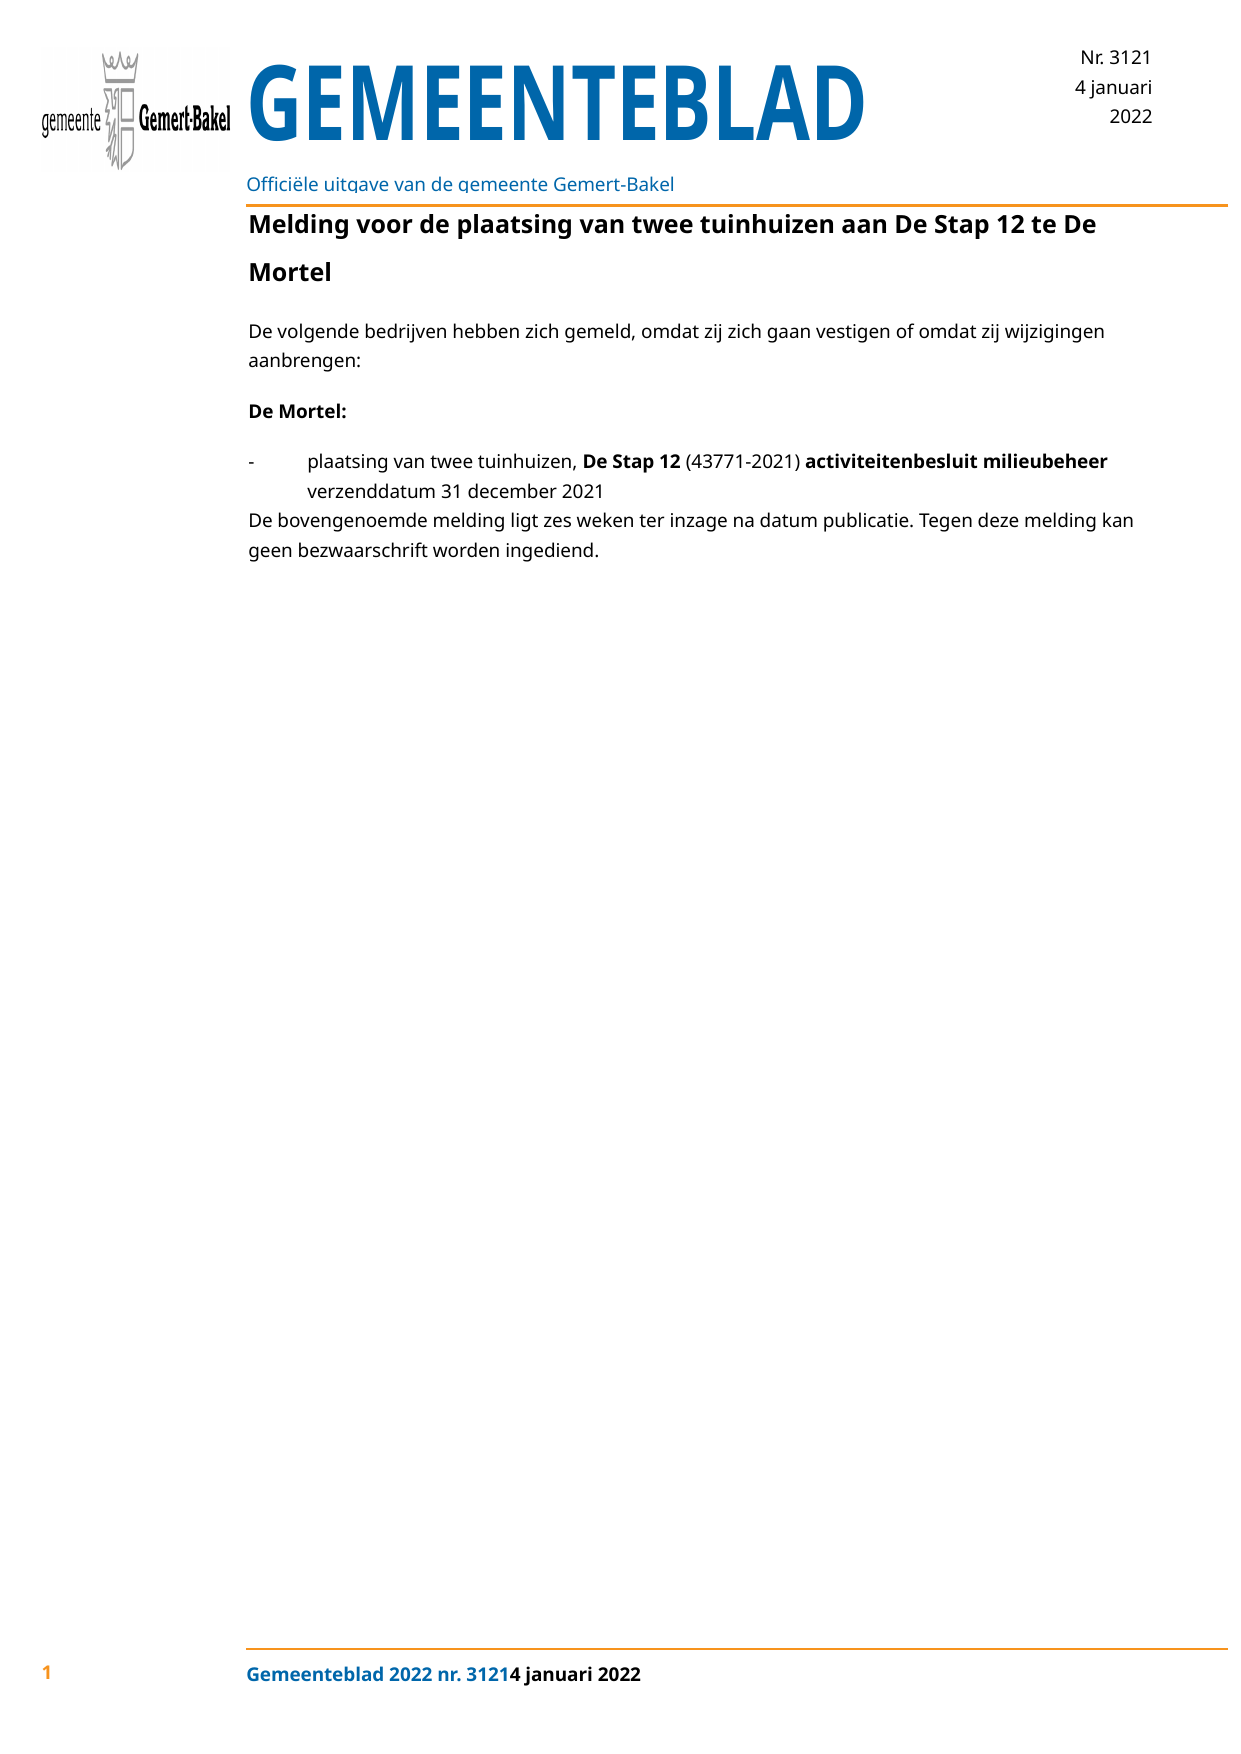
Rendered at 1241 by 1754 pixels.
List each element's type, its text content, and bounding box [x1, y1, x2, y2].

text De Mortel: [248, 398, 1152, 424]
text De volgende bedrijven hebben zich gemeld, omdat zij zich gaan vestigen of omdat zij wijzigingen aanbrengen: [248, 318, 1152, 373]
text De bovengenoemde melding ligt zes weken ter inzage na datum publicatie. Tegen deze melding kan geen bezwaarschrift worden ingediend. [248, 507, 1152, 563]
text Melding voor de plaatsing van twee tuinhuizen aan De Stap 12 te De Mortel [248, 207, 1152, 288]
picture [41, 47, 231, 172]
list plaatsing van twee tuinhuizen, De Stap 12 (43771-2021) activiteitenbesluit milieubeheer verzenddatum 31 december 2021 [248, 448, 1152, 504]
